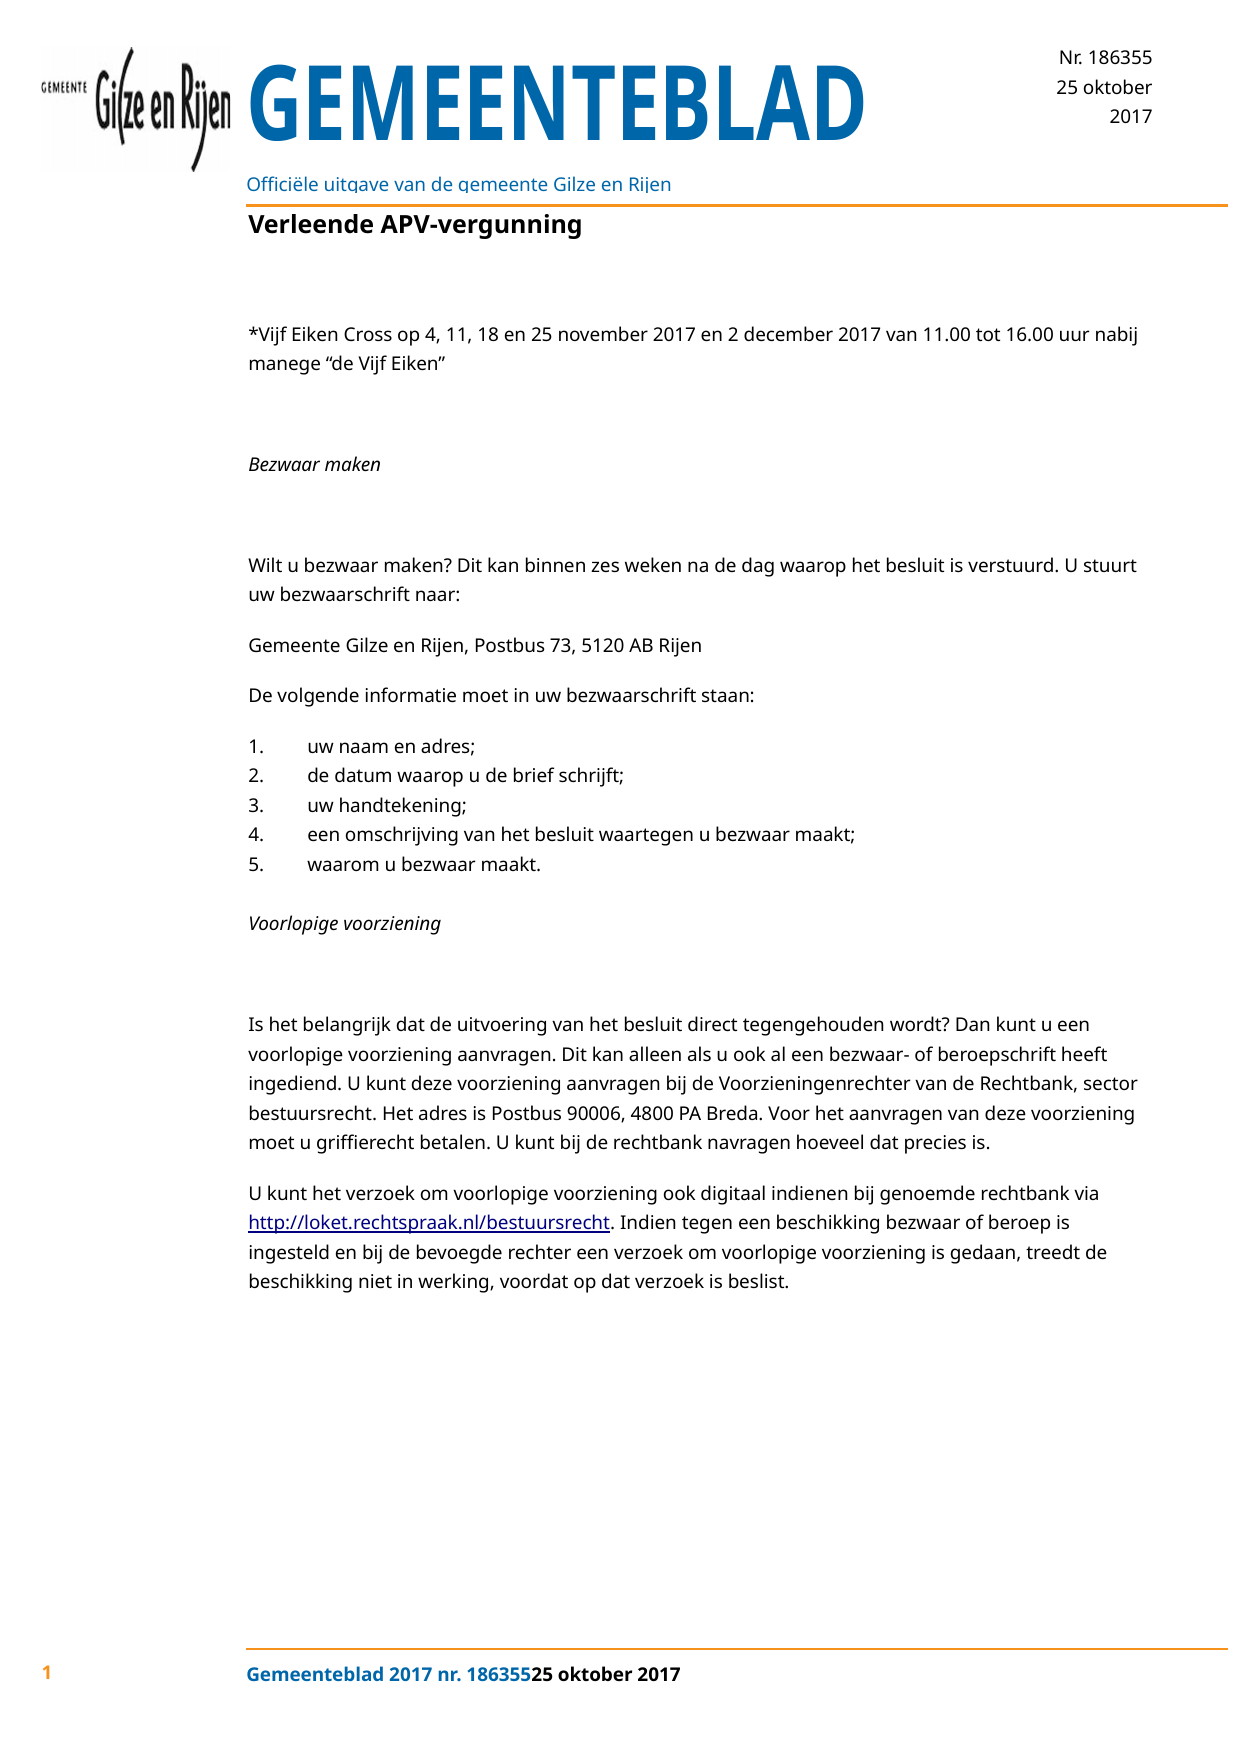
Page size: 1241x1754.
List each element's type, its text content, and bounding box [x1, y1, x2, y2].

list waarom u bezwaar maakt. [248, 851, 1152, 877]
text Bezwaar maken [248, 451, 1152, 477]
list de datum waarop u de brief schrijft; [248, 762, 1152, 788]
list uw naam en adres; [248, 733, 1152, 758]
list uw handtekening; [248, 792, 1152, 818]
text Voorlopige voorziening [248, 910, 1152, 936]
list een omschrijving van het besluit waartegen u bezwaar maakt; [248, 822, 1152, 847]
text De volgende informatie moet in uw bezwaarschrift staan: [248, 682, 1152, 708]
text Is het belangrijk dat de uitvoering van het besluit direct tegengehouden wordt? Dan kunt u een voorlopige voorziening aanvragen. Dit kan alleen als u ook al een bezwaar- of beroepschrift heeft ingediend. U kunt deze voorziening aanvragen bij de Voorzieningenrechter van de Rechtbank, sector bestuursrecht. Het adres is Postbus 90006, 4800 PA Breda. Voor het aanvragen van deze voorziening moet u griffierecht betalen. U kunt bij de rechtbank navragen hoeveel dat precies is. [248, 1011, 1152, 1155]
picture [41, 47, 231, 172]
text U kunt het verzoek om voorlopige voorziening ook digitaal indienen bij genoemde rechtbank via http://loket.rechtspraak.nl/bestuursrecht. Indien tegen een beschikking bezwaar of beroep is ingesteld en bij de bevoegde rechter een verzoek om voorlopige voorziening is gedaan, treedt de beschikking niet in werking, voordat op dat verzoek is beslist. [248, 1180, 1152, 1294]
text Verleende APV-vergunning [248, 207, 1152, 241]
text Wilt u bezwaar maken? Dit kan binnen zes weken na de dag waarop het besluit is verstuurd. U stuurt uw bezwaarschrift naar: [248, 552, 1152, 607]
text Gemeente Gilze en Rijen, Postbus 73, 5120 AB Rijen [248, 632, 1152, 658]
text *Vijf Eiken Cross op 4, 11, 18 en 25 november 2017 en 2 december 2017 van 11.00 tot 16.00 uur nabij manege “de Vijf Eiken” [248, 321, 1152, 376]
